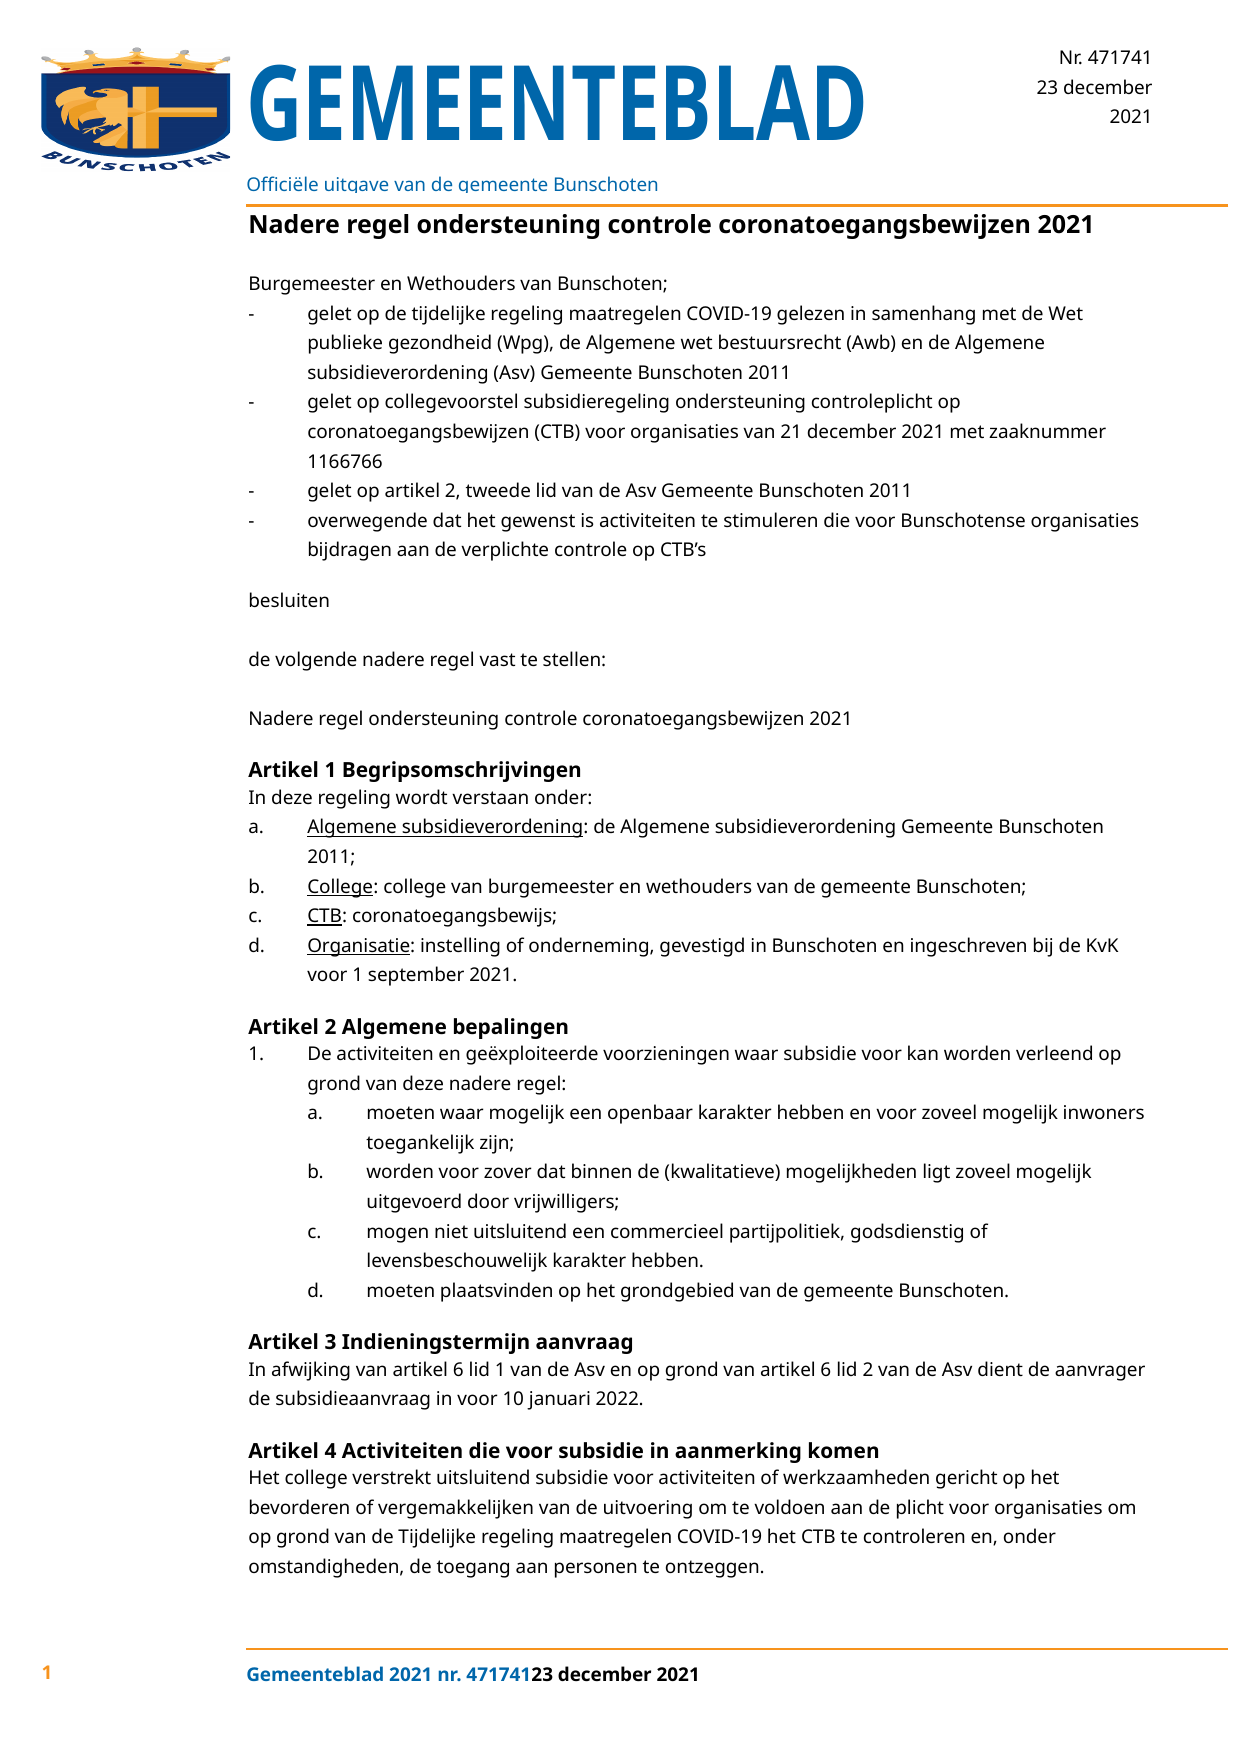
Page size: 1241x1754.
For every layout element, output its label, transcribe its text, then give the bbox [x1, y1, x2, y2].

list moeten waar mogelijk een openbaar karakter hebben en voor zoveel mogelijk inwoners toegankelijk zijn; [307, 1099, 1152, 1155]
text Artikel 1 Begripsomschrijvingen [248, 756, 1152, 784]
list Algemene subsidieverordening: de Algemene subsidieverordening Gemeente Bunschoten 2011; [248, 814, 1152, 869]
text In afwijking van artikel 6 lid 1 van de Asv en op grond van artikel 6 lid 2 van de Asv dient de aanvrager de subsidieaanvraag in voor 10 januari 2022. [248, 1356, 1152, 1411]
list overwegende dat het gewenst is activiteiten te stimuleren die voor Bunschotense organisaties bijdragen aan de verplichte controle op CTB’s [248, 507, 1152, 562]
text Het college verstrekt uitsluitend subsidie voor activiteiten of werkzaamheden gericht op het bevorderen of vergemakkelijken van de uitvoering om te voldoen aan de plicht voor organisaties om op grond van de Tijdelijke regeling maatregelen COVID-19 het CTB te controleren en, onder omstandigheden, de toegang aan personen te ontzeggen. [248, 1464, 1152, 1579]
list gelet op de tijdelijke regeling maatregelen COVID-19 gelezen in samenhang met de Wet publieke gezondheid (Wpg), de Algemene wet bestuursrecht (Awb) en de Algemene subsidieverordening (Asv) Gemeente Bunschoten 2011 [248, 300, 1152, 385]
list De activiteiten en geëxploiteerde voorzieningen waar subsidie voor kan worden verleend op grond van deze nadere regel: [248, 1040, 1152, 1096]
text Artikel 4 Activiteiten die voor subsidie in aanmerking komen [248, 1436, 1152, 1464]
list Organisatie: instelling of onderneming, gevestigd in Bunschoten en ingeschreven bij de KvK voor 1 september 2021. [248, 932, 1152, 987]
text besluiten [248, 587, 1152, 613]
list gelet op collegevoorstel subsidieregeling ondersteuning controleplicht op coronatoegangsbewijzen (CTB) voor organisaties van 21 december 2021 met zaaknummer 1166766 [248, 389, 1152, 473]
list moeten plaatsvinden op het grondgebied van de gemeente Bunschoten. [307, 1277, 1152, 1303]
list mogen niet uitsluitend een commercieel partijpolitiek, godsdienstig of levensbeschouwelijk karakter hebben. [307, 1218, 1152, 1273]
picture [41, 47, 231, 172]
text Nadere regel ondersteuning controle coronatoegangsbewijzen 2021 [248, 705, 1152, 731]
text Burgemeester en Wethouders van Bunschoten; [248, 270, 1152, 296]
list worden voor zover dat binnen de (kwalitatieve) mogelijkheden ligt zoveel mogelijk uitgevoerd door vrijwilligers; [307, 1159, 1152, 1214]
text In deze regeling wordt verstaan onder: [248, 784, 1152, 810]
text Artikel 3 Indieningstermijn aanvraag [248, 1327, 1152, 1356]
text de volgende nadere regel vast te stellen: [248, 646, 1152, 672]
list CTB: coronatoegangsbewijs; [248, 902, 1152, 928]
text Nadere regel ondersteuning controle coronatoegangsbewijzen 2021 [248, 207, 1152, 241]
text Artikel 2 Algemene bepalingen [248, 1012, 1152, 1040]
list gelet op artikel 2, tweede lid van de Asv Gemeente Bunschoten 2011 [248, 477, 1152, 503]
list College: college van burgemeester en wethouders van de gemeente Bunschoten; [248, 873, 1152, 898]
